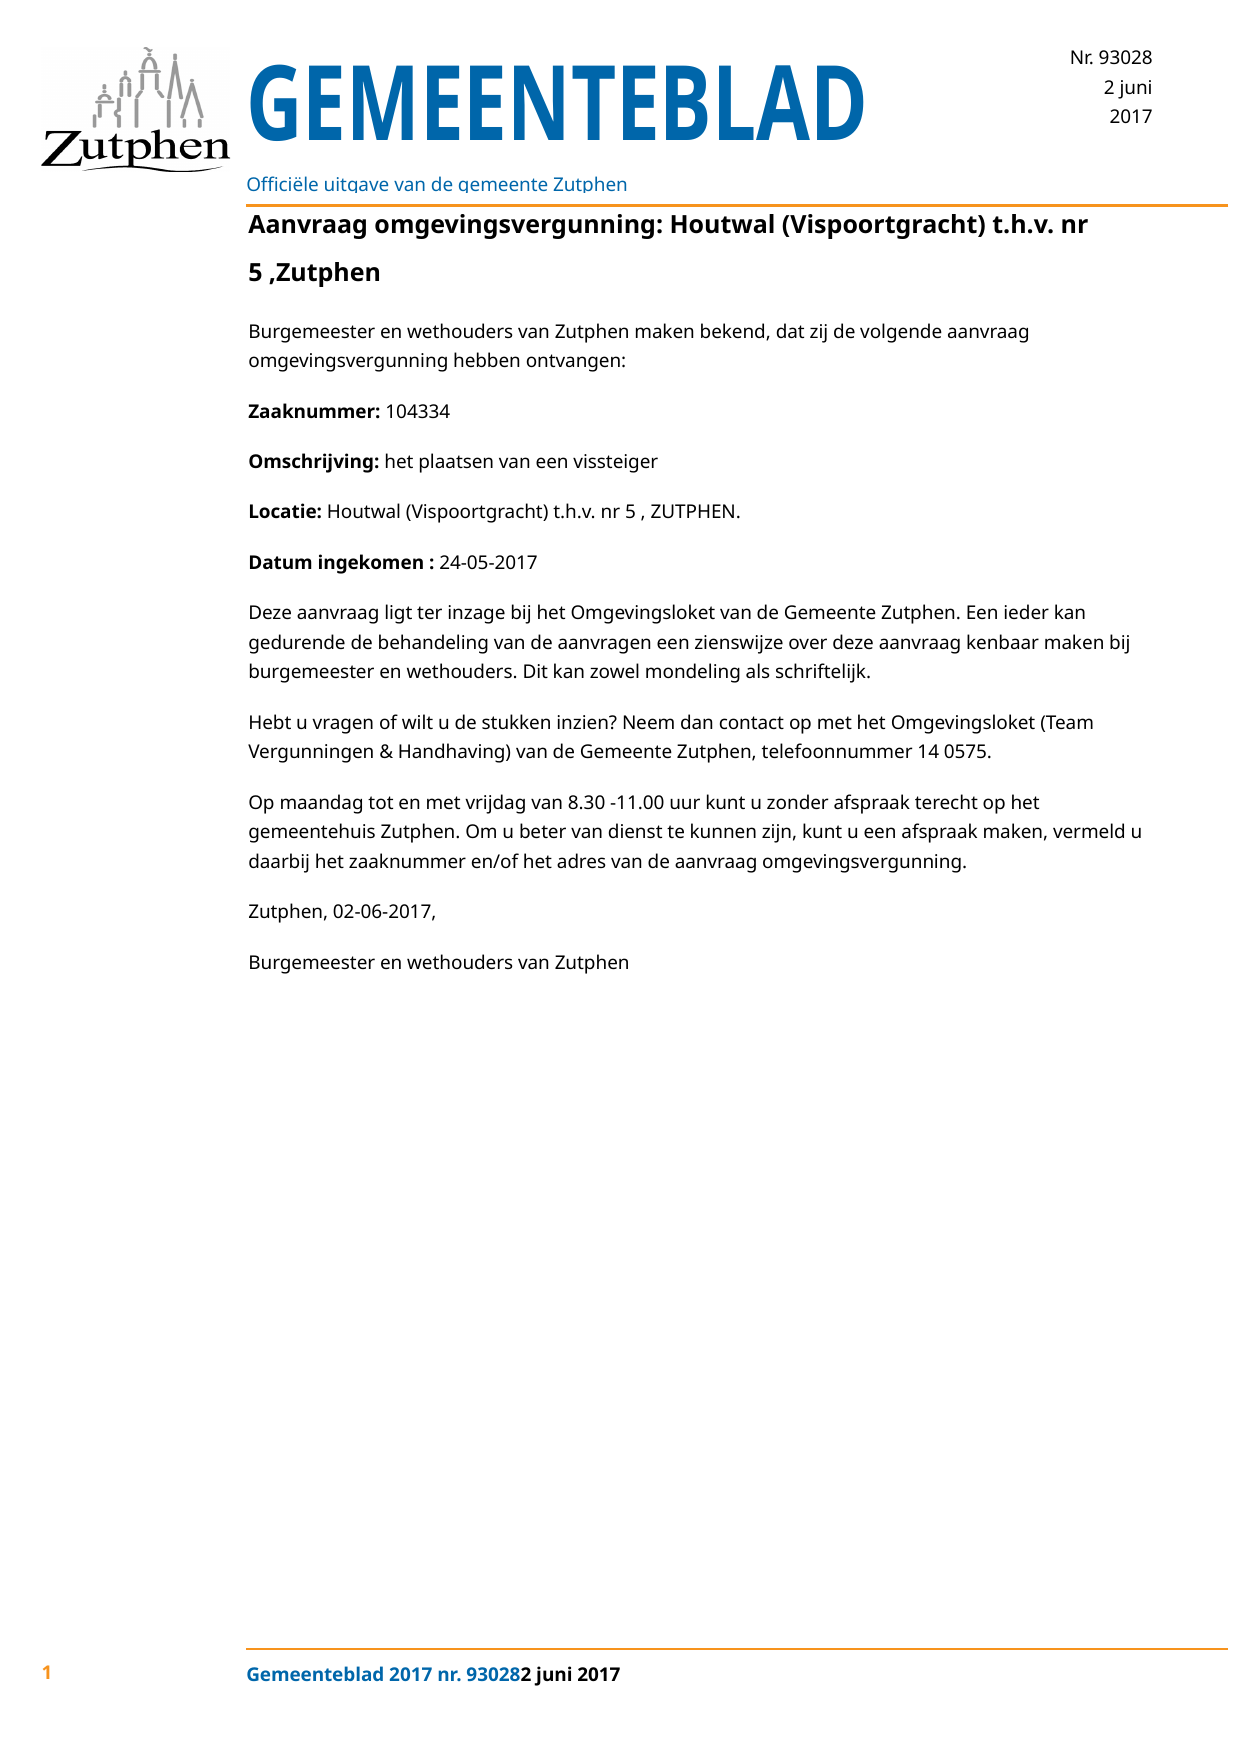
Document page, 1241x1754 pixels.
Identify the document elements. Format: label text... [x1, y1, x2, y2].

text Zaaknummer: 104334 [248, 398, 1152, 424]
picture [41, 47, 231, 172]
text Locatie: Houtwal (Vispoortgracht) t.h.v. nr 5 , ZUTPHEN. [248, 499, 1152, 524]
text Op maandag tot en met vrijdag van 8.30 -11.00 uur kunt u zonder afspraak terecht op het gemeentehuis Zutphen. Om u beter van dienst te kunnen zijn, kunt u een afspraak maken, vermeld u daarbij het zaaknummer en/of het adres van de aanvraag omgevingsvergunning. [248, 789, 1152, 874]
text Deze aanvraag ligt ter inzage bij het Omgevingsloket van de Gemeente Zutphen. Een ieder kan gedurende de behandeling van de aanvragen een zienswijze over deze aanvraag kenbaar maken bij burgemeester en wethouders. Dit kan zowel mondeling als schriftelijk. [248, 599, 1152, 684]
text Omschrijving: het plaatsen van een vissteiger [248, 448, 1152, 474]
text Burgemeester en wethouders van Zutphen maken bekend, dat zij de volgende aanvraag omgevingsvergunning hebben ontvangen: [248, 318, 1152, 373]
text Zutphen, 02-06-2017, [248, 899, 1152, 924]
text Burgemeester en wethouders van Zutphen [248, 949, 1152, 975]
text Datum ingekomen : 24-05-2017 [248, 549, 1152, 575]
text Hebt u vragen of wilt u de stukken inzien? Neem dan contact op met het Omgevingsloket (Team Vergunningen & Handhaving) van de Gemeente Zutphen, telefoonnummer 14 0575. [248, 709, 1152, 764]
text Aanvraag omgevingsvergunning: Houtwal (Vispoortgracht) t.h.v. nr 5 ,Zutphen [248, 207, 1152, 288]
